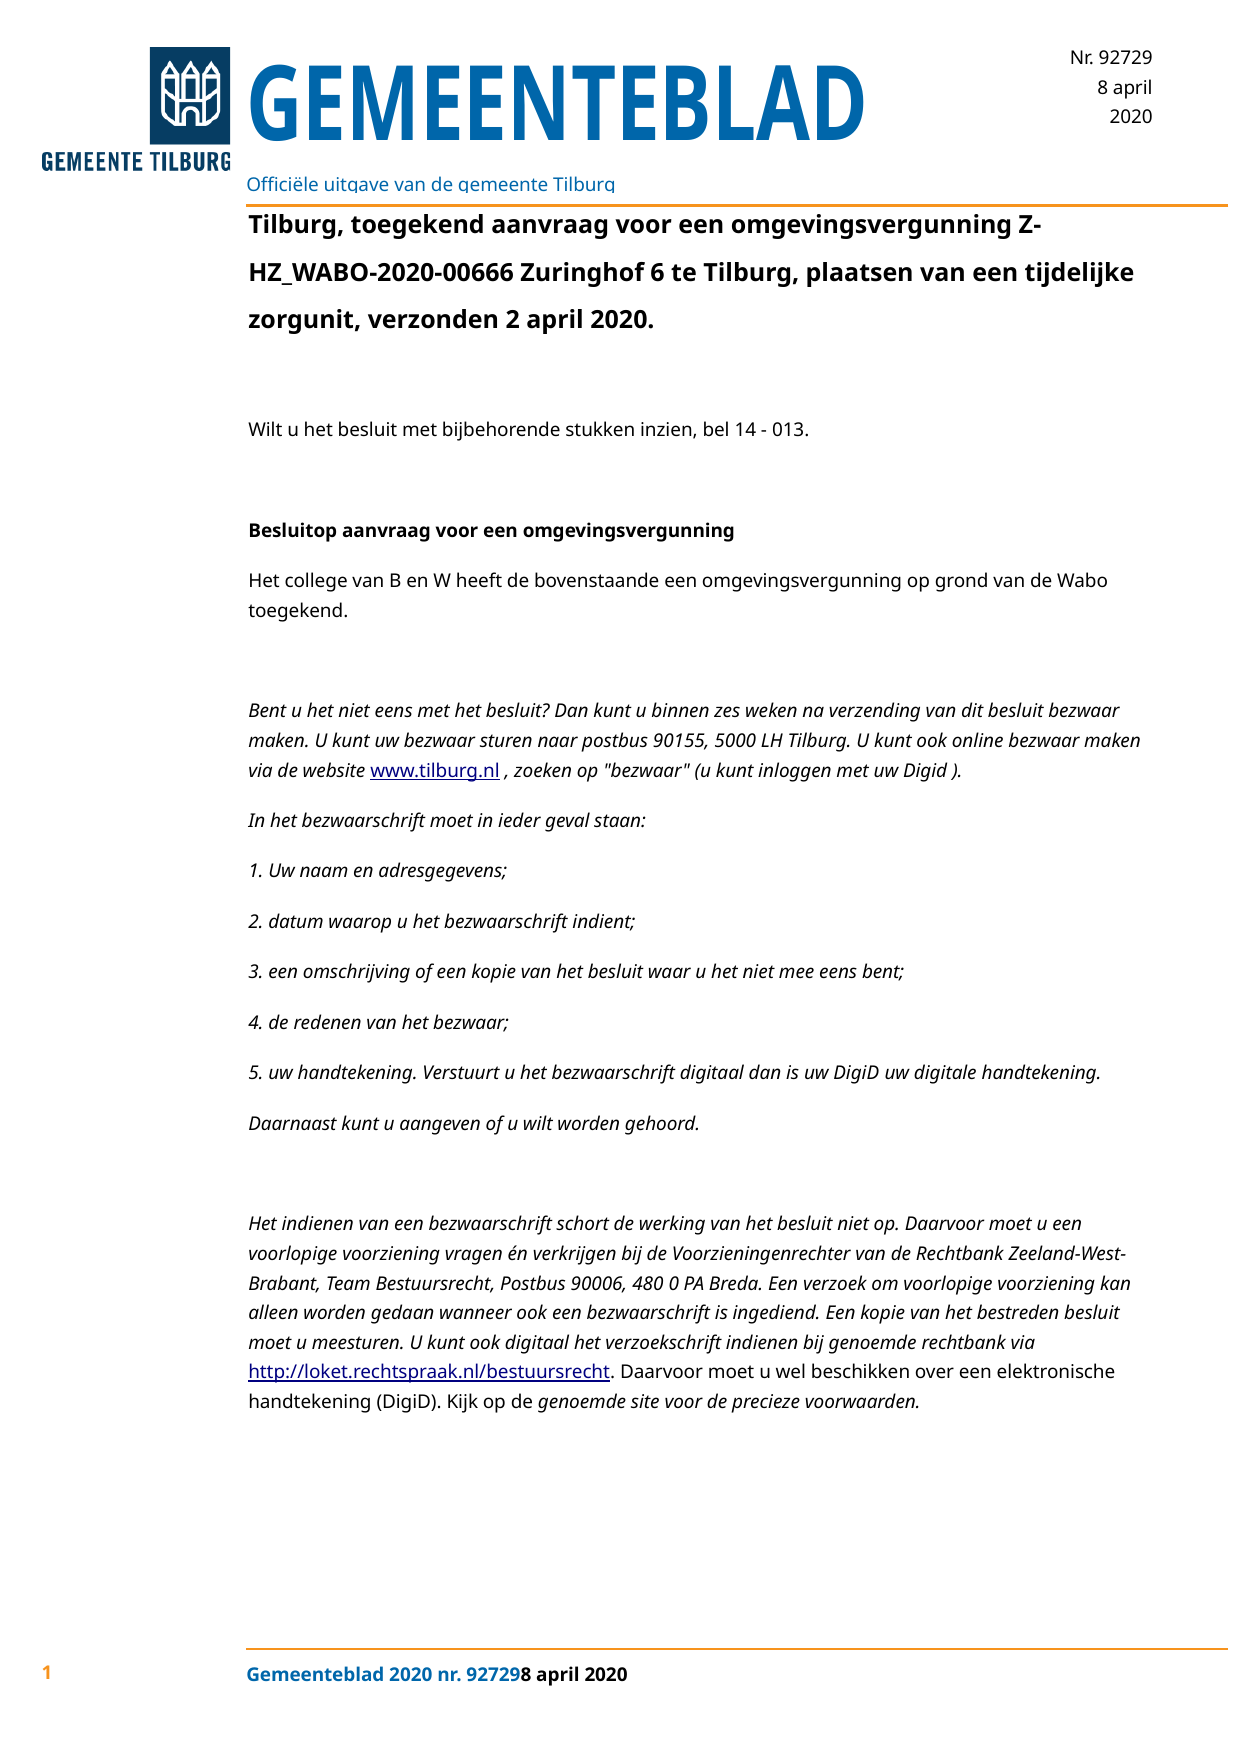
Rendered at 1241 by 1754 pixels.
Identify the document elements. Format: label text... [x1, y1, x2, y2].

text Daarnaast kunt u aangeven of u wilt worden gehoord. [248, 1110, 1152, 1135]
text In het bezwaarschrift moet in ieder geval staan: [248, 807, 1152, 833]
text Bent u het niet eens met het besluit? Dan kunt u binnen zes weken na verzending van dit besluit bezwaar maken. U kunt uw bezwaar sturen naar postbus 90155, 5000 LH Tilburg. U kunt ook online bezwaar maken via de website www.tilburg.nl , zoeken op "bezwaar" (u kunt inloggen met uw Digid ). [248, 698, 1152, 782]
picture [41, 47, 231, 172]
text Tilburg, toegekend aanvraag voor een omgevingsvergunning Z-HZ_WABO-2020-00666 Zuringhof 6 te Tilburg, plaatsen van een tijdelijke zorgunit, verzonden 2 april 2020. [248, 207, 1152, 336]
text Wilt u het besluit met bijbehorende stukken inzien, bel 14 - 013. [248, 416, 1152, 442]
text 5. uw handtekening. Verstuurt u het bezwaarschrift digitaal dan is uw DigiD uw digitale handtekening. [248, 1059, 1152, 1085]
text 3. een omschrijving of een kopie van het besluit waar u het niet mee eens bent; [248, 958, 1152, 984]
text 4. de redenen van het bezwaar; [248, 1009, 1152, 1034]
text 1. Uw naam en adresgegevens; [248, 858, 1152, 883]
text Het indienen van een bezwaarschrift schort de werking van het besluit niet op. Daarvoor moet u een voorlopige voorziening vragen én verkrijgen bij de Voorzieningenrechter van de Rechtbank Zeeland-West-Brabant, Team Bestuursrecht, Postbus 90006, 480 0 PA Breda. Een verzoek om voorlopige voorziening kan alleen worden gedaan wanneer ook een bezwaarschrift is ingediend. Een kopie van het bestreden besluit moet u meesturen. U kunt ook digitaal het verzoekschrift indienen bij genoemde rechtbank via http://loket.rechtspraak.nl/bestuursrecht. Daarvoor moet u wel beschikken over een elektronische handtekening (DigiD). Kijk op de genoemde site voor de precieze voorwaarden. [248, 1211, 1152, 1414]
text Het college van B en W heeft de bovenstaande een omgevingsvergunning op grond van de Wabo toegekend. [248, 567, 1152, 622]
text 2. datum waarop u het bezwaarschrift indient; [248, 908, 1152, 934]
text Besluitop aanvraag voor een omgevingsvergunning [248, 517, 1152, 542]
